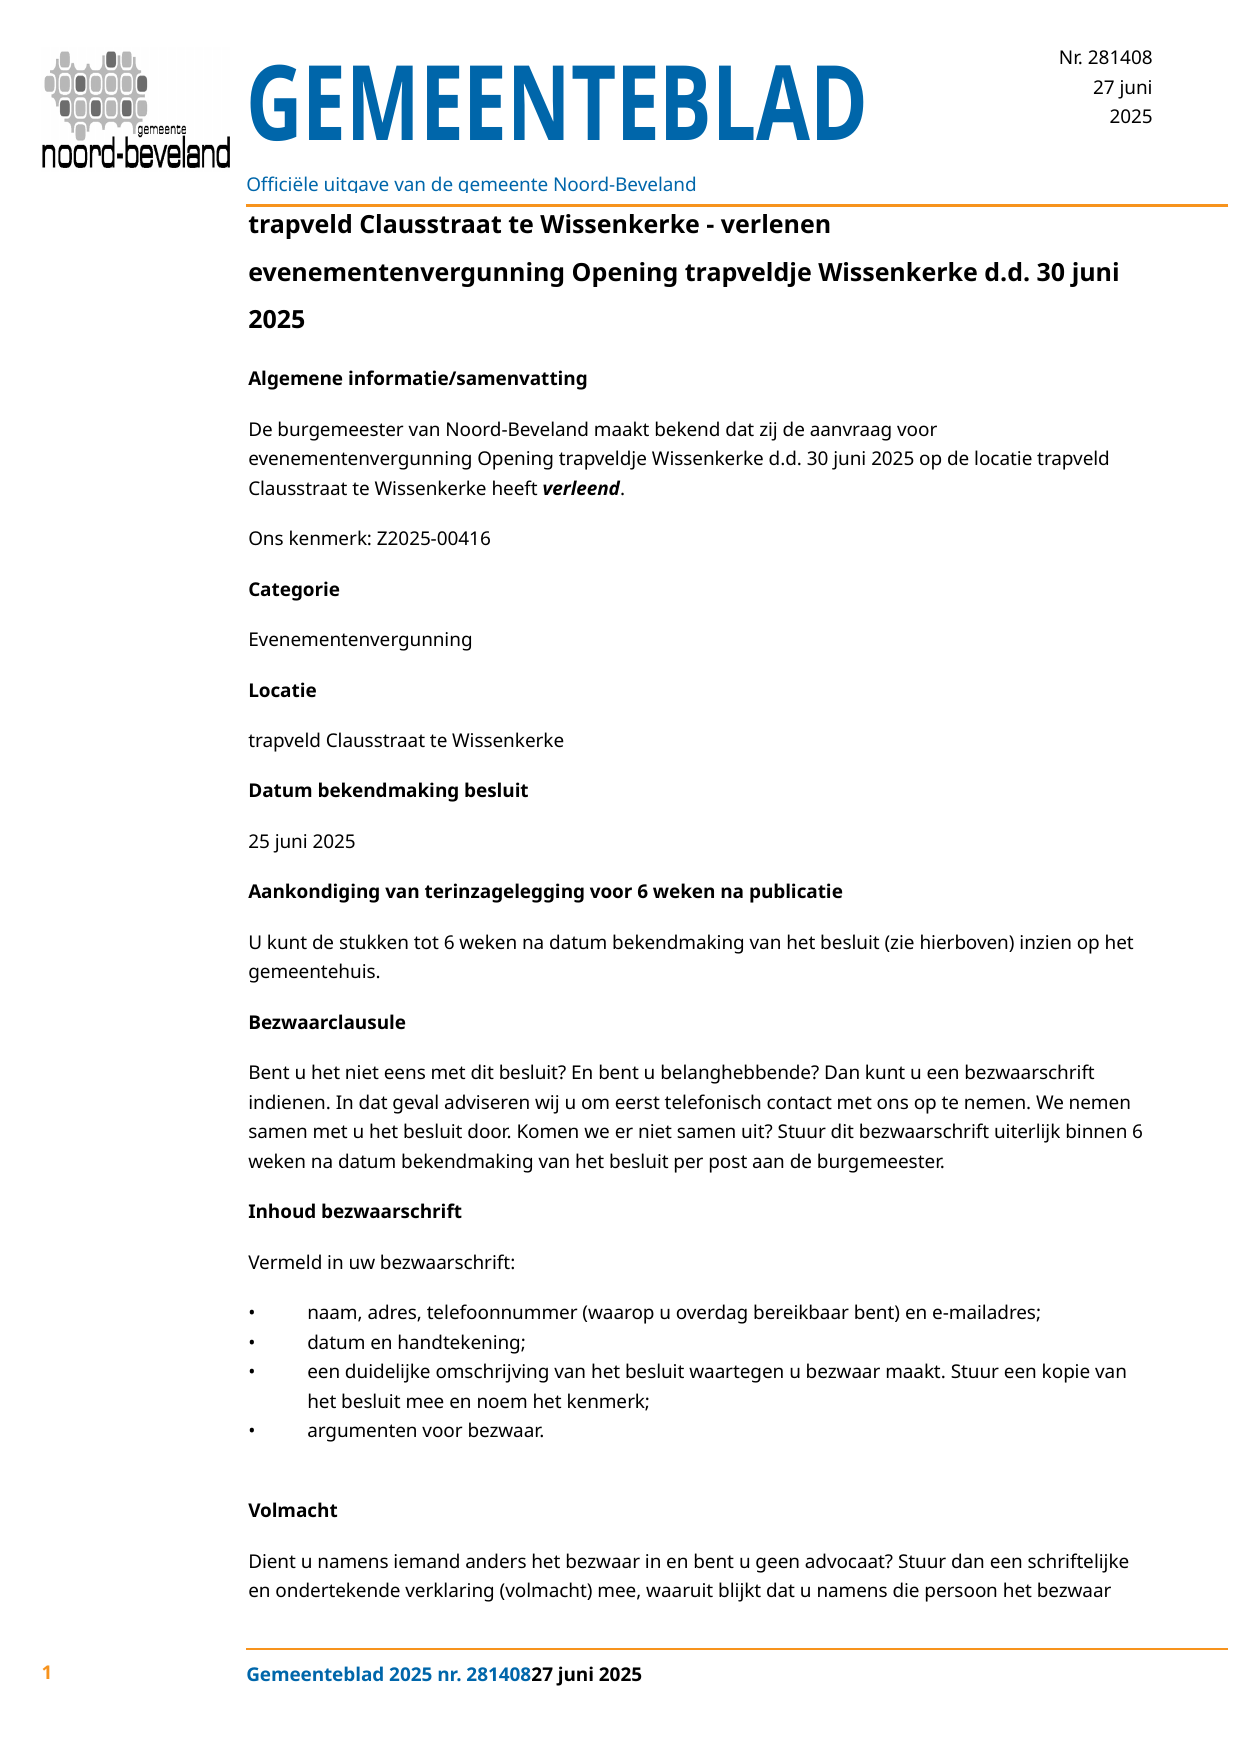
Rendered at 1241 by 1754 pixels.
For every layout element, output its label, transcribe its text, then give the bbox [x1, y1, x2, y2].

list argumenten voor bezwaar. [248, 1418, 1152, 1443]
text Volmacht [248, 1498, 1152, 1523]
text Locatie [248, 677, 1152, 702]
text Evenementenvergunning [248, 626, 1152, 652]
text 25 juni 2025 [248, 828, 1152, 854]
text Vermeld in uw bezwaarschrift: [248, 1249, 1152, 1274]
list een duidelijke omschrijving van het besluit waartegen u bezwaar maakt. Stuur een kopie van het besluit mee en noem het kenmerk; [248, 1358, 1152, 1414]
list naam, adres, telefoonnummer (waarop u overdag bereikbaar bent) en e-mailadres; [248, 1299, 1152, 1325]
text Aankondiging van terinzagelegging voor 6 weken na publicatie [248, 878, 1152, 904]
list datum en handtekening; [248, 1329, 1152, 1354]
text U kunt de stukken tot 6 weken na datum bekendmaking van het besluit (zie hierboven) inzien op het gemeentehuis. [248, 929, 1152, 984]
text Inhoud bezwaarschrift [248, 1198, 1152, 1224]
text trapveld Clausstraat te Wissenkerke - verlenen evenementenvergunning Opening trapveldje Wissenkerke d.d. 30 juni 2025 [248, 207, 1152, 336]
text Dient u namens iemand anders het bezwaar in en bent u geen advocaat? Stuur dan een schriftelijke en ondertekende verklaring (volmacht) mee, waaruit blijkt dat u namens die persoon het bezwaar [248, 1548, 1152, 1603]
text Bent u het niet eens met dit besluit? En bent u belanghebbende? Dan kunt u een bezwaarschrift indienen. In dat geval adviseren wij u om eerst telefonisch contact met ons op te nemen. We nemen samen met u het besluit door. Komen we er niet samen uit? Stuur dit bezwaarschrift uiterlijk binnen 6 weken na datum bekendmaking van het besluit per post aan de burgemeester. [248, 1059, 1152, 1174]
text Datum bekendmaking besluit [248, 778, 1152, 803]
text Ons kenmerk: Z2025-00416 [248, 526, 1152, 551]
text Categorie [248, 576, 1152, 602]
text Bezwaarclausule [248, 1009, 1152, 1034]
text Algemene informatie/samenvatting [248, 366, 1152, 391]
text trapveld Clausstraat te Wissenkerke [248, 727, 1152, 753]
text De burgemeester van Noord-Beveland maakt bekend dat zij de aanvraag voor evenementenvergunning Opening trapveldje Wissenkerke d.d. 30 juni 2025 op de locatie trapveld Clausstraat te Wissenkerke heeft verleend. [248, 416, 1152, 501]
picture [41, 47, 231, 172]
